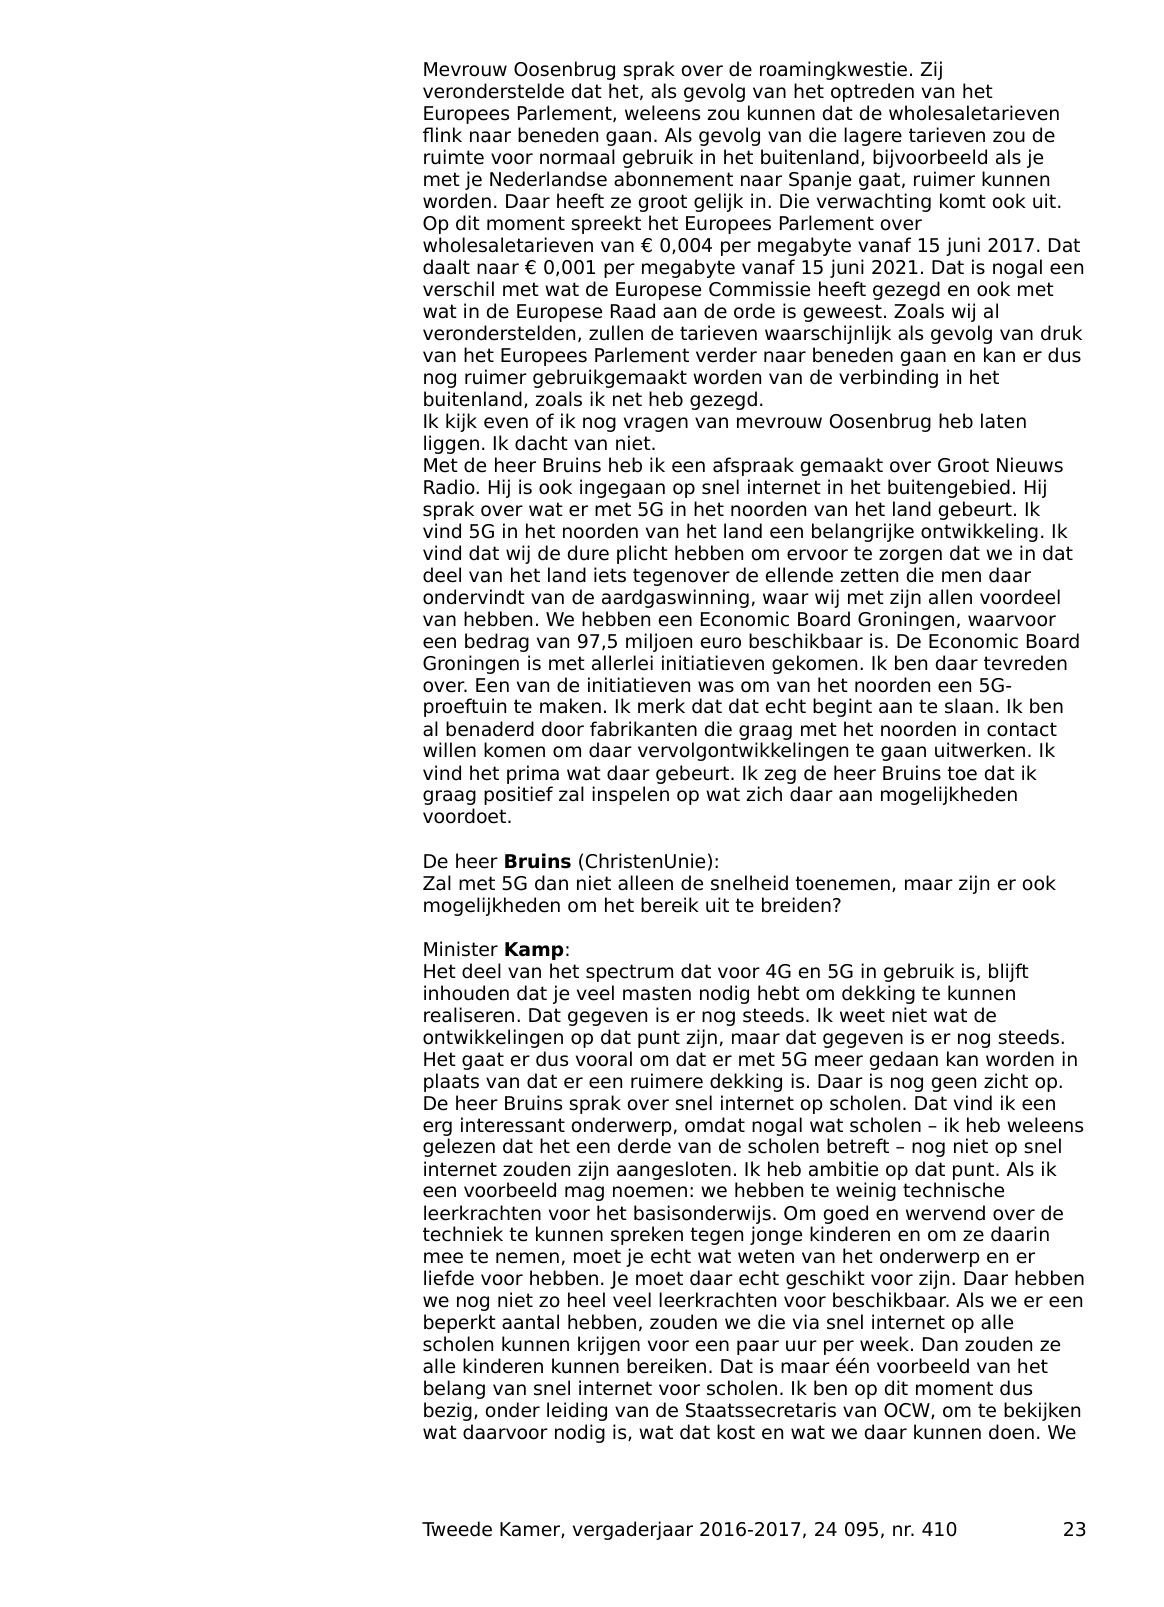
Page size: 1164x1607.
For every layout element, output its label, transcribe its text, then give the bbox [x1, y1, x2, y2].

text Met de heer Bruins heb ik een afspraak gemaakt over Groot Nieuws Radio. Hij is ook ingegaan op snel internet in het buitengebied. Hij sprak over wat er met 5G in het noorden van het land gebeurt. Ik vind 5G in het noorden van het land een belangrijke ontwikkeling. Ik vind dat wij de dure plicht hebben om ervoor te zorgen dat we in dat deel van het land iets tegenover de ellende zetten die men daar ondervindt van de aardgaswinning, waar wij met zijn allen voordeel van hebben. We hebben een Economic Board Groningen, waarvoor een bedrag van 97,5 miljoen euro beschikbaar is. De Economic Board Groningen is met allerlei initiatieven gekomen. Ik ben daar tevreden over. Een van de initiatieven was om van het noorden een 5G-proeftuin te maken. Ik merk dat dat echt begint aan te slaan. Ik ben al benaderd door fabrikanten die graag met het noorden in contact willen komen om daar vervolgontwikkelingen te gaan uitwerken. Ik vind het prima wat daar gebeurt. Ik zeg de heer Bruins toe dat ik graag positief zal inspelen op wat zich daar aan mogelijkheden voordoet. [422, 455, 1087, 828]
text Zal met 5G dan niet alleen de snelheid toenemen, maar zijn er ook mogelijkheden om het bereik uit te breiden? [422, 872, 1087, 916]
text Minister Kamp: [422, 939, 1087, 961]
text Ik kijk even of ik nog vragen van mevrouw Oosenbrug heb laten liggen. Ik dacht van niet. [422, 411, 1087, 455]
text De heer Bruins (ChristenUnie): [422, 851, 1087, 872]
text Mevrouw Oosenbrug sprak over de roamingkwestie. Zij veronderstelde dat het, als gevolg van het optreden van het Europees Parlement, weleens zou kunnen dat de wholesaletarieven flink naar beneden gaan. Als gevolg van die lagere tarieven zou de ruimte voor normaal gebruik in het buitenland, bijvoorbeeld als je met je Nederlandse abonnement naar Spanje gaat, ruimer kunnen worden. Daar heeft ze groot gelijk in. Die verwachting komt ook uit. Op dit moment spreekt het Europees Parlement over wholesaletarieven van € 0,004 per megabyte vanaf 15 juni 2017. Dat daalt naar € 0,001 per megabyte vanaf 15 juni 2021. Dat is nogal een verschil met wat de Europese Commissie heeft gezegd en ook met wat in de Europese Raad aan de orde is geweest. Zoals wij al veronderstelden, zullen de tarieven waarschijnlijk als gevolg van druk van het Europees Parlement verder naar beneden gaan en kan er dus nog ruimer gebruikgemaakt worden van de verbinding in het buitenland, zoals ik net heb gezegd. [422, 59, 1087, 411]
text Het deel van het spectrum dat voor 4G en 5G in gebruik is, blijft inhouden dat je veel masten nodig hebt om dekking te kunnen realiseren. Dat gegeven is er nog steeds. Ik weet niet wat de ontwikkelingen op dat punt zijn, maar dat gegeven is er nog steeds. Het gaat er dus vooral om dat er met 5G meer gedaan kan worden in plaats van dat er een ruimere dekking is. Daar is nog geen zicht op. [422, 961, 1087, 1092]
text De heer Bruins sprak over snel internet op scholen. Dat vind ik een erg interessant onderwerp, omdat nogal wat scholen – ik heb weleens gelezen dat het een derde van de scholen betreft – nog niet op snel internet zouden zijn aangesloten. Ik heb ambitie op dat punt. Als ik een voorbeeld mag noemen: we hebben te weinig technische leerkrachten voor het basisonderwijs. Om goed en wervend over de techniek te kunnen spreken tegen jonge kinderen en om ze daarin mee te nemen, moet je echt wat weten van het onderwerp en er liefde voor hebben. Je moet daar echt geschikt voor zijn. Daar hebben we nog niet zo heel veel leerkrachten voor beschikbaar. Als we er een beperkt aantal hebben, zouden we die via snel internet op alle scholen kunnen krijgen voor een paar uur per week. Dan zouden ze alle kinderen kunnen bereiken. Dat is maar één voorbeeld van het belang van snel internet voor scholen. Ik ben op dit moment dus bezig, onder leiding van de Staatssecretaris van OCW, om te bekijken wat daarvoor nodig is, wat dat kost en wat we daar kunnen doen. We [422, 1092, 1087, 1444]
